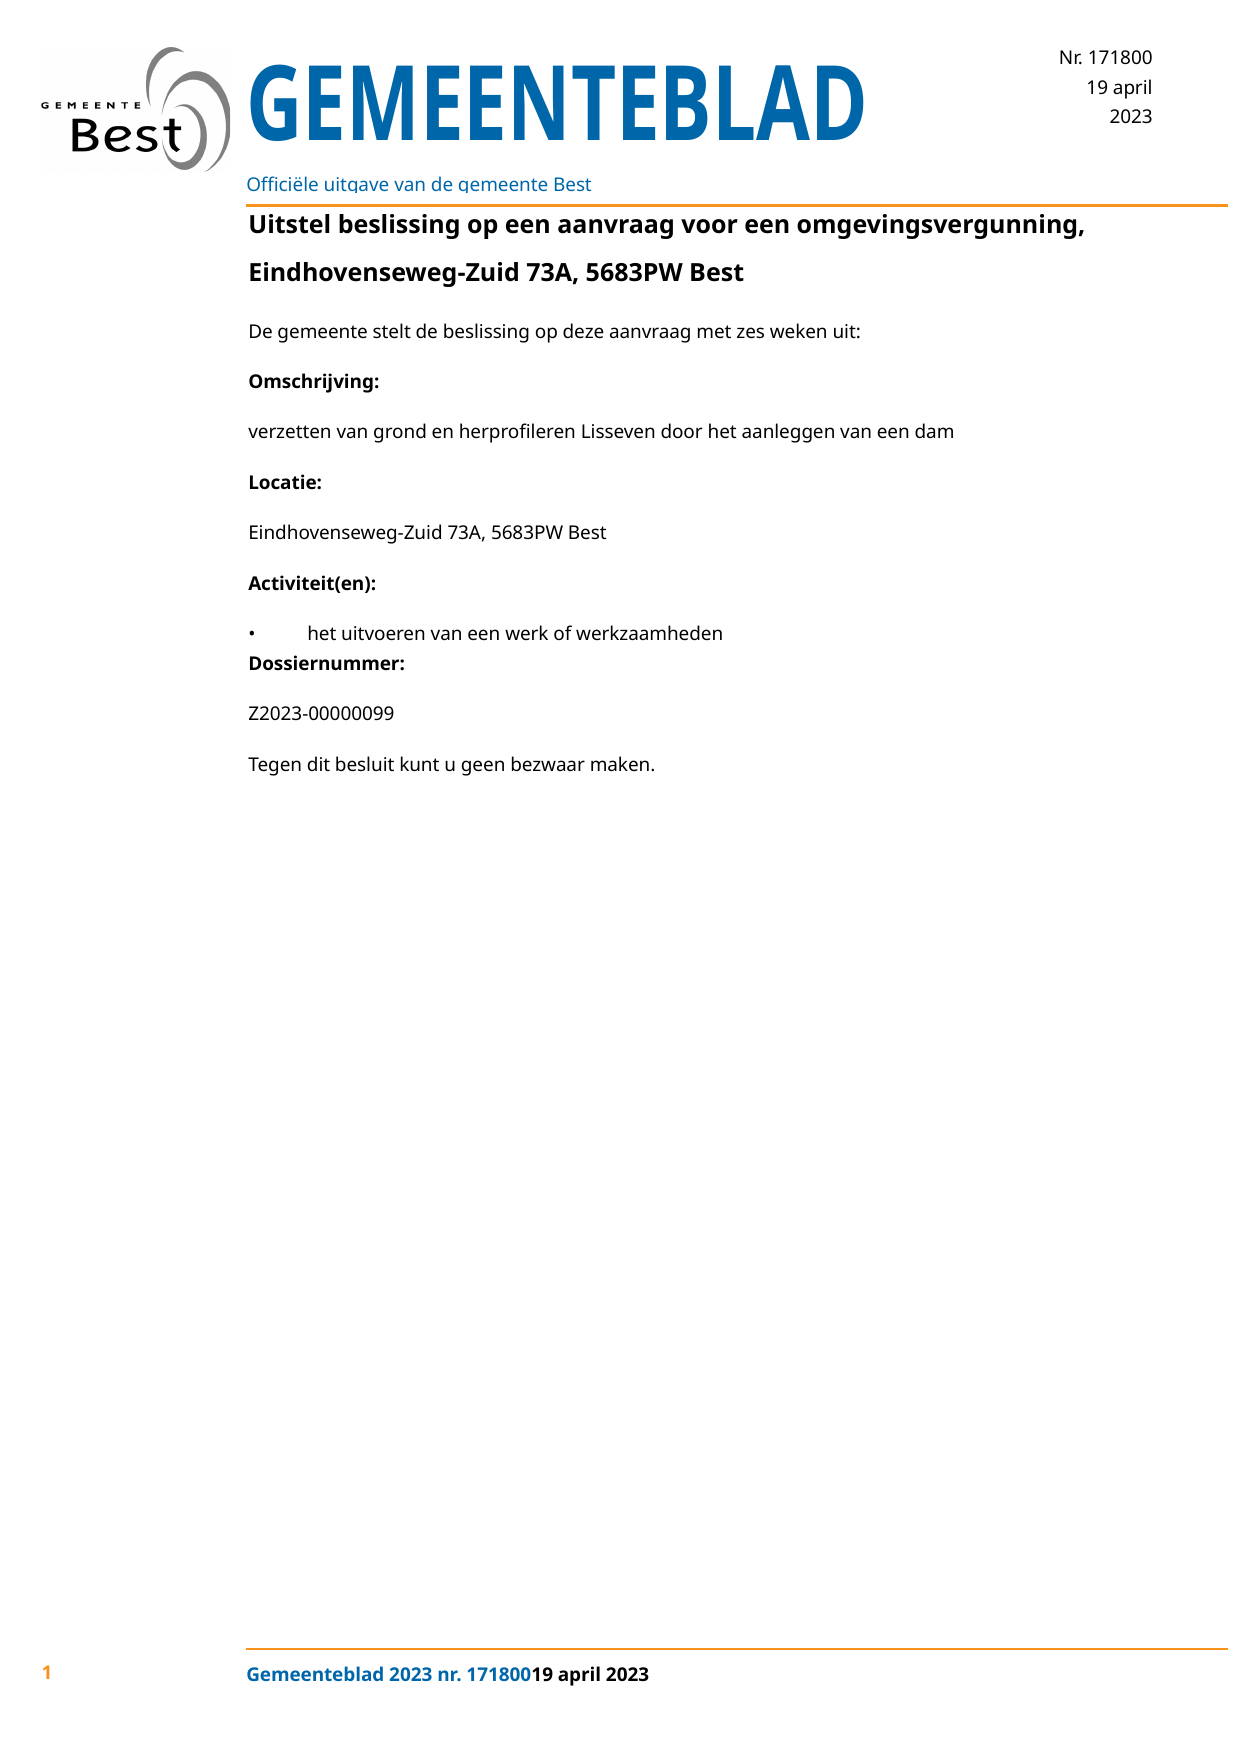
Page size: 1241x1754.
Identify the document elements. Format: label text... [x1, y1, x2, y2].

text Omschrijving: [248, 368, 1152, 394]
text Uitstel beslissing op een aanvraag voor een omgevingsvergunning, Eindhovenseweg-Zuid 73A, 5683PW Best [248, 207, 1152, 288]
text verzetten van grond en herprofileren Lisseven door het aanleggen van een dam [248, 419, 1152, 444]
text Dossiernummer: [248, 650, 1152, 676]
picture [41, 47, 231, 172]
list het uitvoeren van een werk of werkzaamheden [248, 620, 1152, 646]
text De gemeente stelt de beslissing op deze aanvraag met zes weken uit: [248, 318, 1152, 344]
text Eindhovenseweg-Zuid 73A, 5683PW Best [248, 519, 1152, 545]
text Tegen dit besluit kunt u geen bezwaar maken. [248, 751, 1152, 777]
text Z2023-00000099 [248, 700, 1152, 726]
text Activiteit(en): [248, 570, 1152, 596]
text Locatie: [248, 469, 1152, 495]
